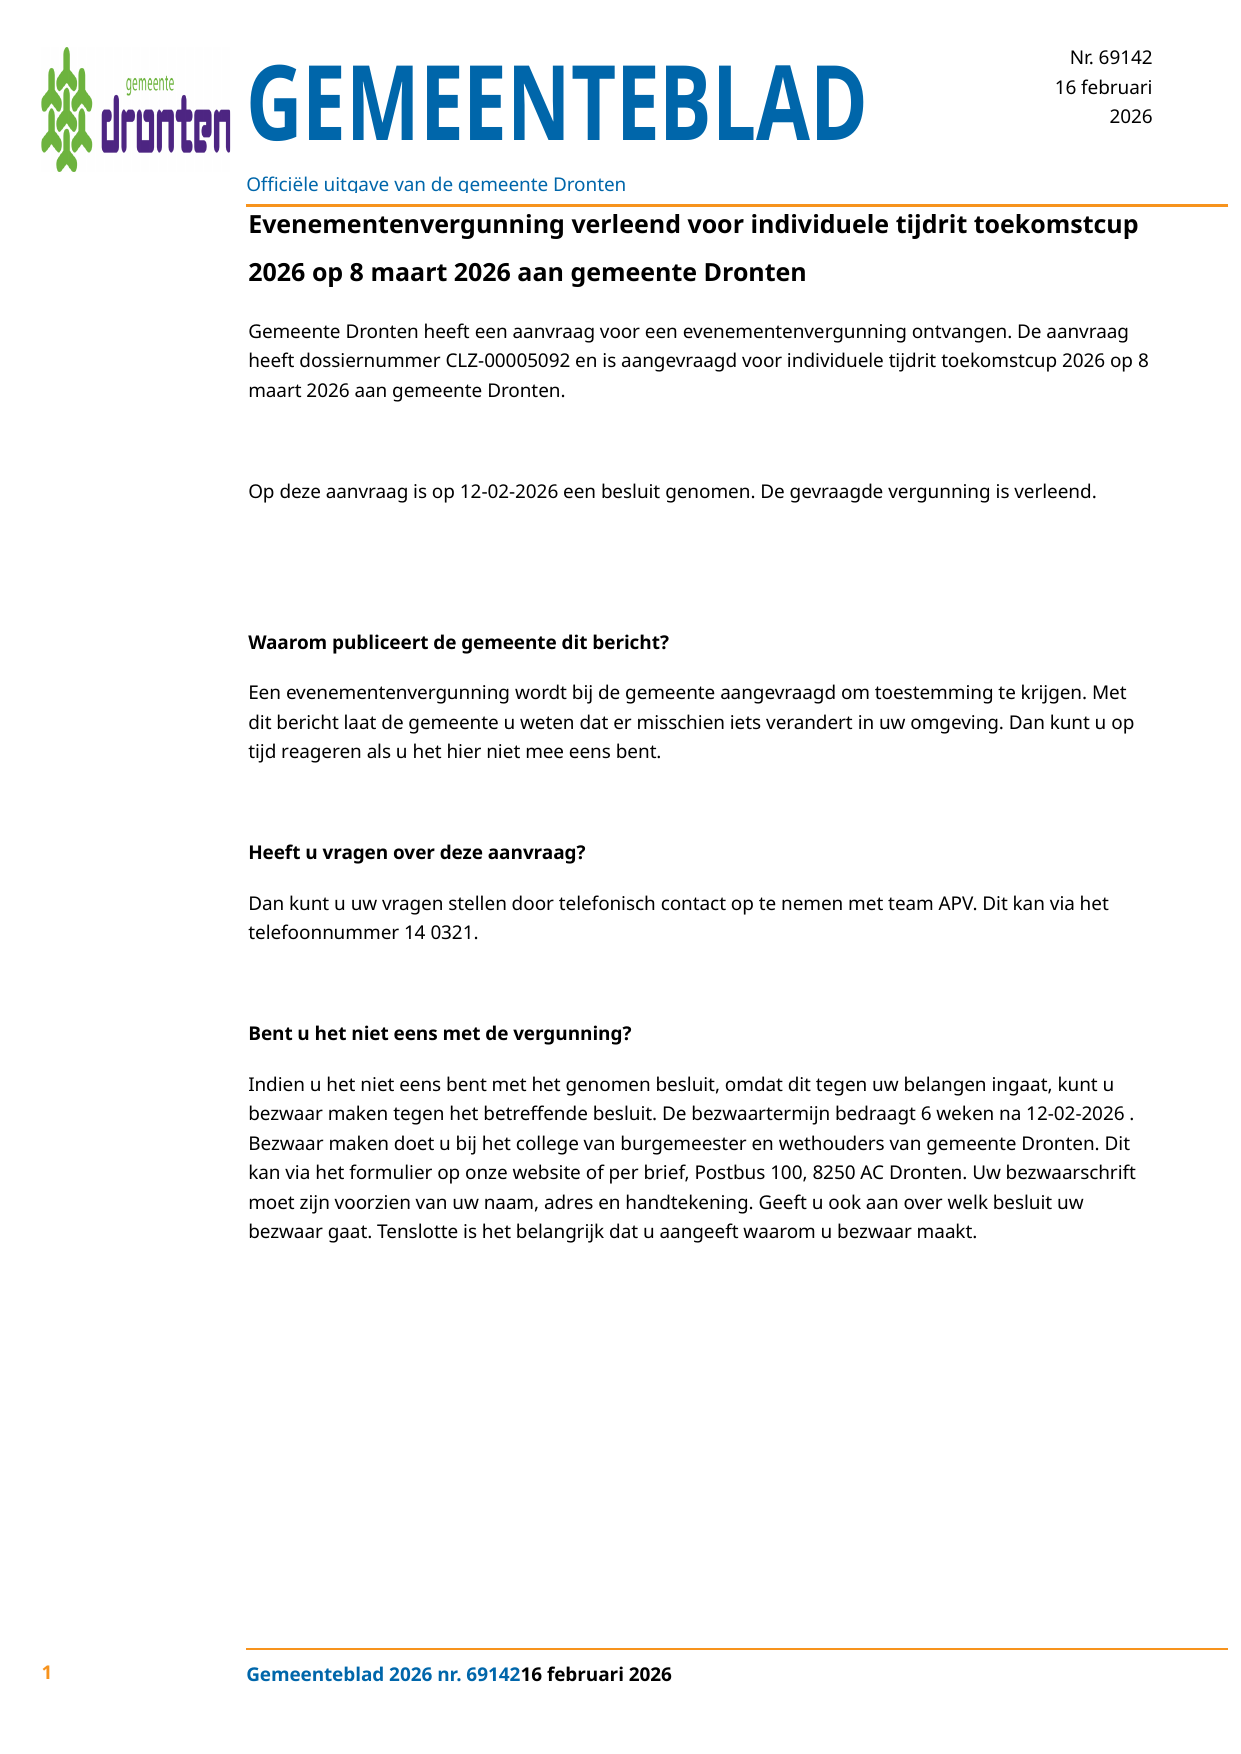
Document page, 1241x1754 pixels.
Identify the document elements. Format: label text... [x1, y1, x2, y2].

text Heeft u vragen over deze aanvraag? [248, 839, 1152, 865]
text Waarom publiceert de gemeente dit bericht? [248, 629, 1152, 655]
text Indien u het niet eens bent met het genomen besluit, omdat dit tegen uw belangen ingaat, kunt u bezwaar maken tegen het betreffende besluit. De bezwaartermijn bedraagt 6 weken na 12-02-2026 . Bezwaar maken doet u bij het college van burgemeester en wethouders van gemeente Dronten. Dit kan via het formulier op onze website of per brief, Postbus 100, 8250 AC Dronten. Uw bezwaarschrift moet zijn voorzien van uw naam, adres en handtekening. Geeft u ook aan over welk besluit uw bezwaar gaat. Tenslotte is het belangrijk dat u aangeeft waarom u bezwaar maakt. [248, 1071, 1152, 1244]
text Dan kunt u uw vragen stellen door telefonisch contact op te nemen met team APV. Dit kan via het telefoonnummer 14 0321. [248, 890, 1152, 945]
text Evenementenvergunning verleend voor individuele tijdrit toekomstcup 2026 op 8 maart 2026 aan gemeente Dronten [248, 207, 1152, 288]
picture [41, 47, 231, 172]
text Een evenementenvergunning wordt bij de gemeente aangevraagd om toestemming te krijgen. Met dit bericht laat de gemeente u weten dat er misschien iets verandert in uw omgeving. Dan kunt u op tijd reageren als u het hier niet mee eens bent. [248, 679, 1152, 764]
text Gemeente Dronten heeft een aanvraag voor een evenementenvergunning ontvangen. De aanvraag heeft dossiernummer CLZ-00005092 en is aangevraagd voor individuele tijdrit toekomstcup 2026 op 8 maart 2026 aan gemeente Dronten. [248, 318, 1152, 403]
text Op deze aanvraag is op 12-02-2026 een besluit genomen. De gevraagde vergunning is verleend. [248, 478, 1152, 504]
text Bent u het niet eens met de vergunning? [248, 1020, 1152, 1046]
